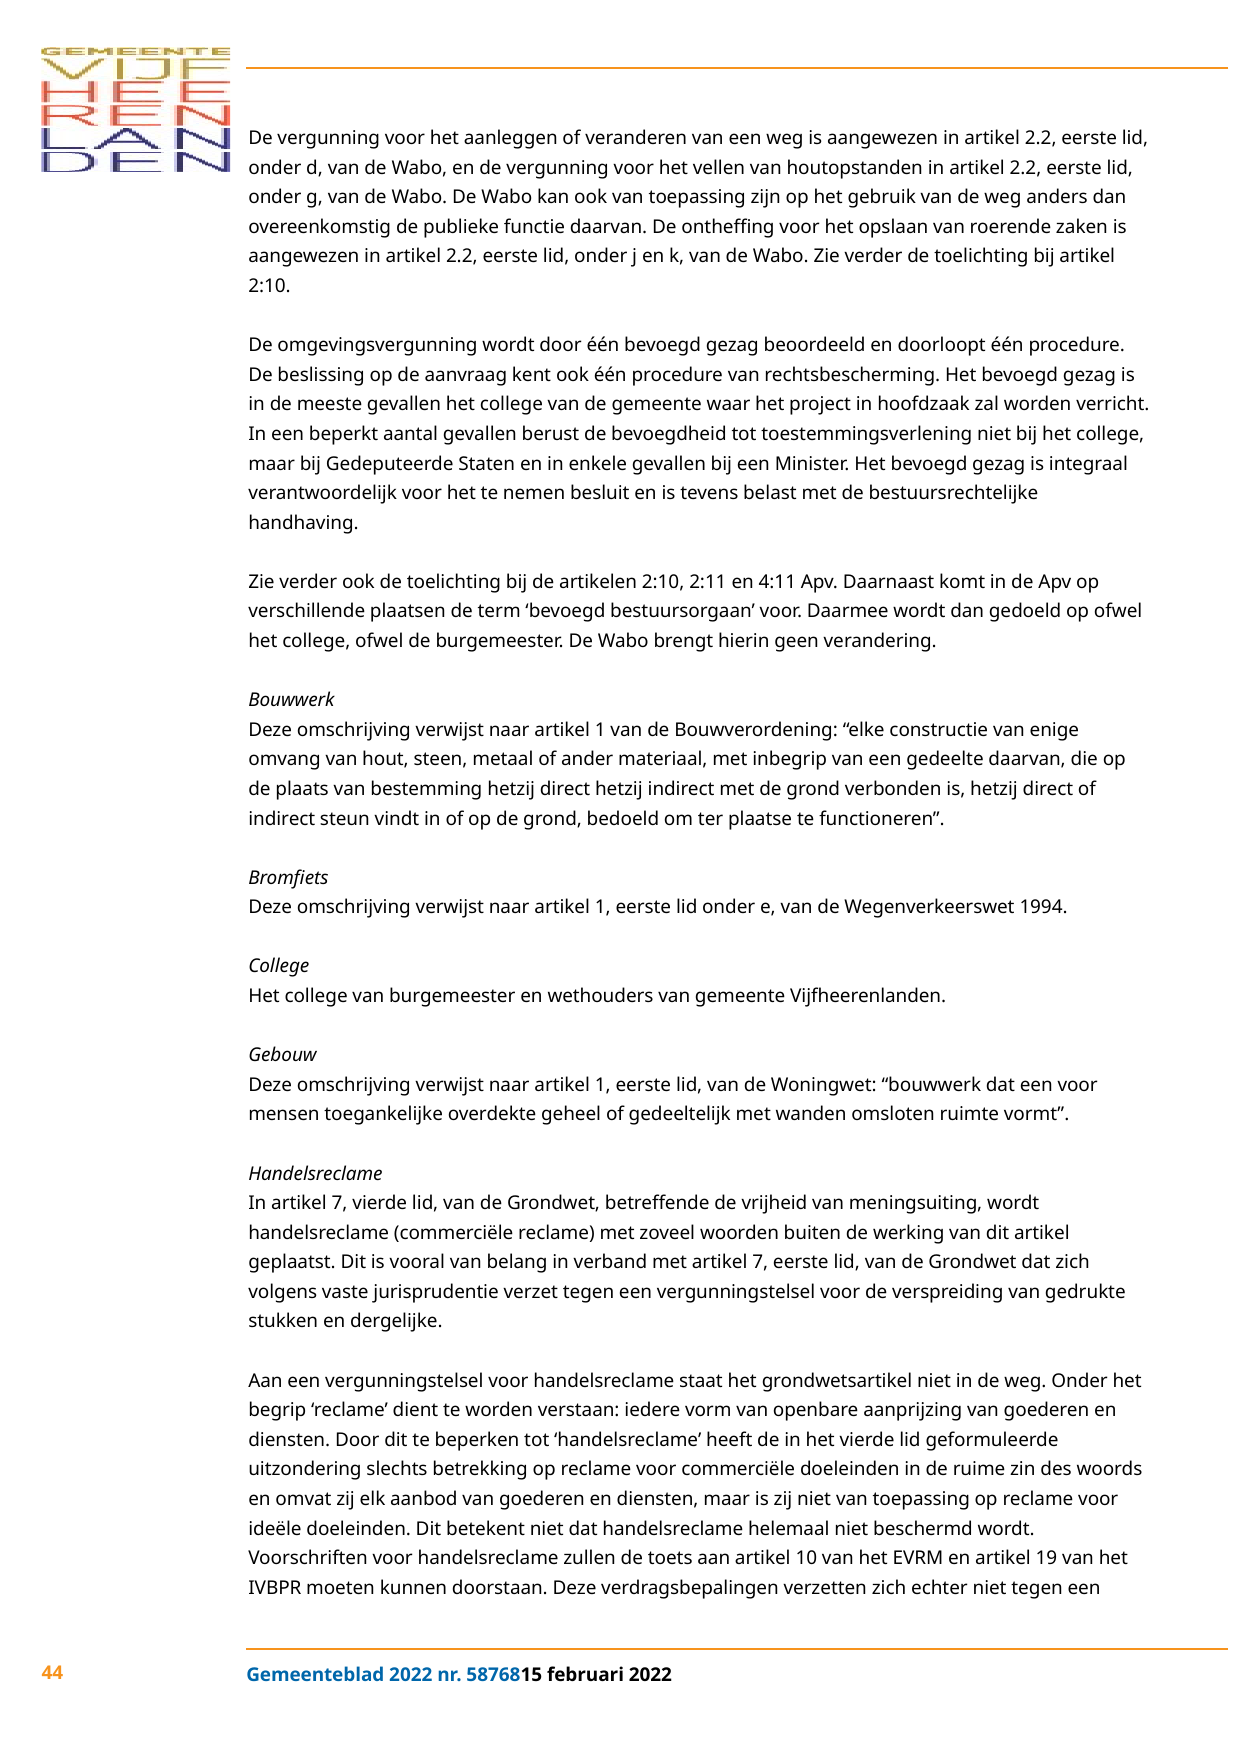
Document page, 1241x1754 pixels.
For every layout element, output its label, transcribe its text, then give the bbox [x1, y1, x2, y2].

text Deze omschrijving verwijst naar artikel 1, eerste lid onder e, van de Wegenverkeerswet 1994. [248, 893, 1152, 919]
text De vergunning voor het aanleggen of veranderen van een weg is aangewezen in artikel 2.2, eerste lid, onder d, van de Wabo, en de vergunning voor het vellen van houtopstanden in artikel 2.2, eerste lid, onder g, van de Wabo. De Wabo kan ook van toepassing zijn op het gebruik van de weg anders dan overeenkomstig de publieke functie daarvan. De ontheffing voor het opslaan van roerende zaken is aangewezen in artikel 2.2, eerste lid, onder j en k, van de Wabo. Zie verder de toelichting bij artikel 2:10. [248, 124, 1152, 298]
text Handelsreclame [248, 1160, 1152, 1186]
text Het college van burgemeester en wethouders van gemeente Vijfheerenlanden. [248, 982, 1152, 1008]
text De omgevingsvergunning wordt door één bevoegd gezag beoordeeld en doorloopt één procedure. De beslissing op de aanvraag kent ook één procedure van rechtsbescherming. Het bevoegd gezag is in de meeste gevallen het college van de gemeente waar het project in hoofdzaak zal worden verricht. In een beperkt aantal gevallen berust de bevoegdheid tot toestemmingsverlening niet bij het college, maar bij Gedeputeerde Staten en in enkele gevallen bij een Minister. Het bevoegd gezag is integraal verantwoordelijk voor het te nemen besluit en is tevens belast met de bestuursrechtelijke handhaving. [248, 331, 1152, 535]
text College [248, 953, 1152, 978]
text Bouwwerk [248, 686, 1152, 712]
text Deze omschrijving verwijst naar artikel 1, eerste lid, van de Woningwet: “bouwwerk dat een voor mensen toegankelijke overdekte geheel of gedeeltelijk met wanden omsloten ruimte vormt”. [248, 1071, 1152, 1126]
text Bromfiets [248, 864, 1152, 890]
text Zie verder ook de toelichting bij de artikelen 2:10, 2:11 en 4:11 Apv. Daarnaast komt in de Apv op verschillende plaatsen de term ‘bevoegd bestuursorgaan’ voor. Daarmee wordt dan gedoeld op ofwel het college, ofwel de burgemeester. De Wabo brengt hierin geen verandering. [248, 568, 1152, 653]
text Aan een vergunningstelsel voor handelsreclame staat het grondwetsartikel niet in de weg. Onder het begrip ‘reclame’ dient te worden verstaan: iedere vorm van openbare aanprijzing van goederen en diensten. Door dit te beperken tot ‘handelsreclame’ heeft de in het vierde lid geformuleerde uitzondering slechts betrekking op reclame voor commerciële doeleinden in de ruime zin des woords en omvat zij elk aanbod van goederen en diensten, maar is zij niet van toepassing op reclame voor ideële doeleinden. Dit betekent niet dat handelsreclame helemaal niet beschermd wordt. Voorschriften voor handelsreclame zullen de toets aan artikel 10 van het EVRM en artikel 19 van het IVBPR moeten kunnen doorstaan. Deze verdragsbepalingen verzetten zich echter niet tegen een [248, 1367, 1152, 1600]
text Deze omschrijving verwijst naar artikel 1 van de Bouwverordening: “elke constructie van enige omvang van hout, steen, metaal of ander materiaal, met inbegrip van een gedeelte daarvan, die op de plaats van bestemming hetzij direct hetzij indirect met de grond verbonden is, hetzij direct of indirect steun vindt in of op de grond, bedoeld om ter plaatse te functioneren”. [248, 716, 1152, 831]
text Gebouw [248, 1041, 1152, 1067]
picture [41, 47, 231, 172]
text In artikel 7, vierde lid, van de Grondwet, betreffende de vrijheid van meningsuiting, wordt handelsreclame (commerciële reclame) met zoveel woorden buiten de werking van dit artikel geplaatst. Dit is vooral van belang in verband met artikel 7, eerste lid, van de Grondwet dat zich volgens vaste jurisprudentie verzet tegen een vergunningstelsel voor de verspreiding van gedrukte stukken en dergelijke. [248, 1189, 1152, 1333]
